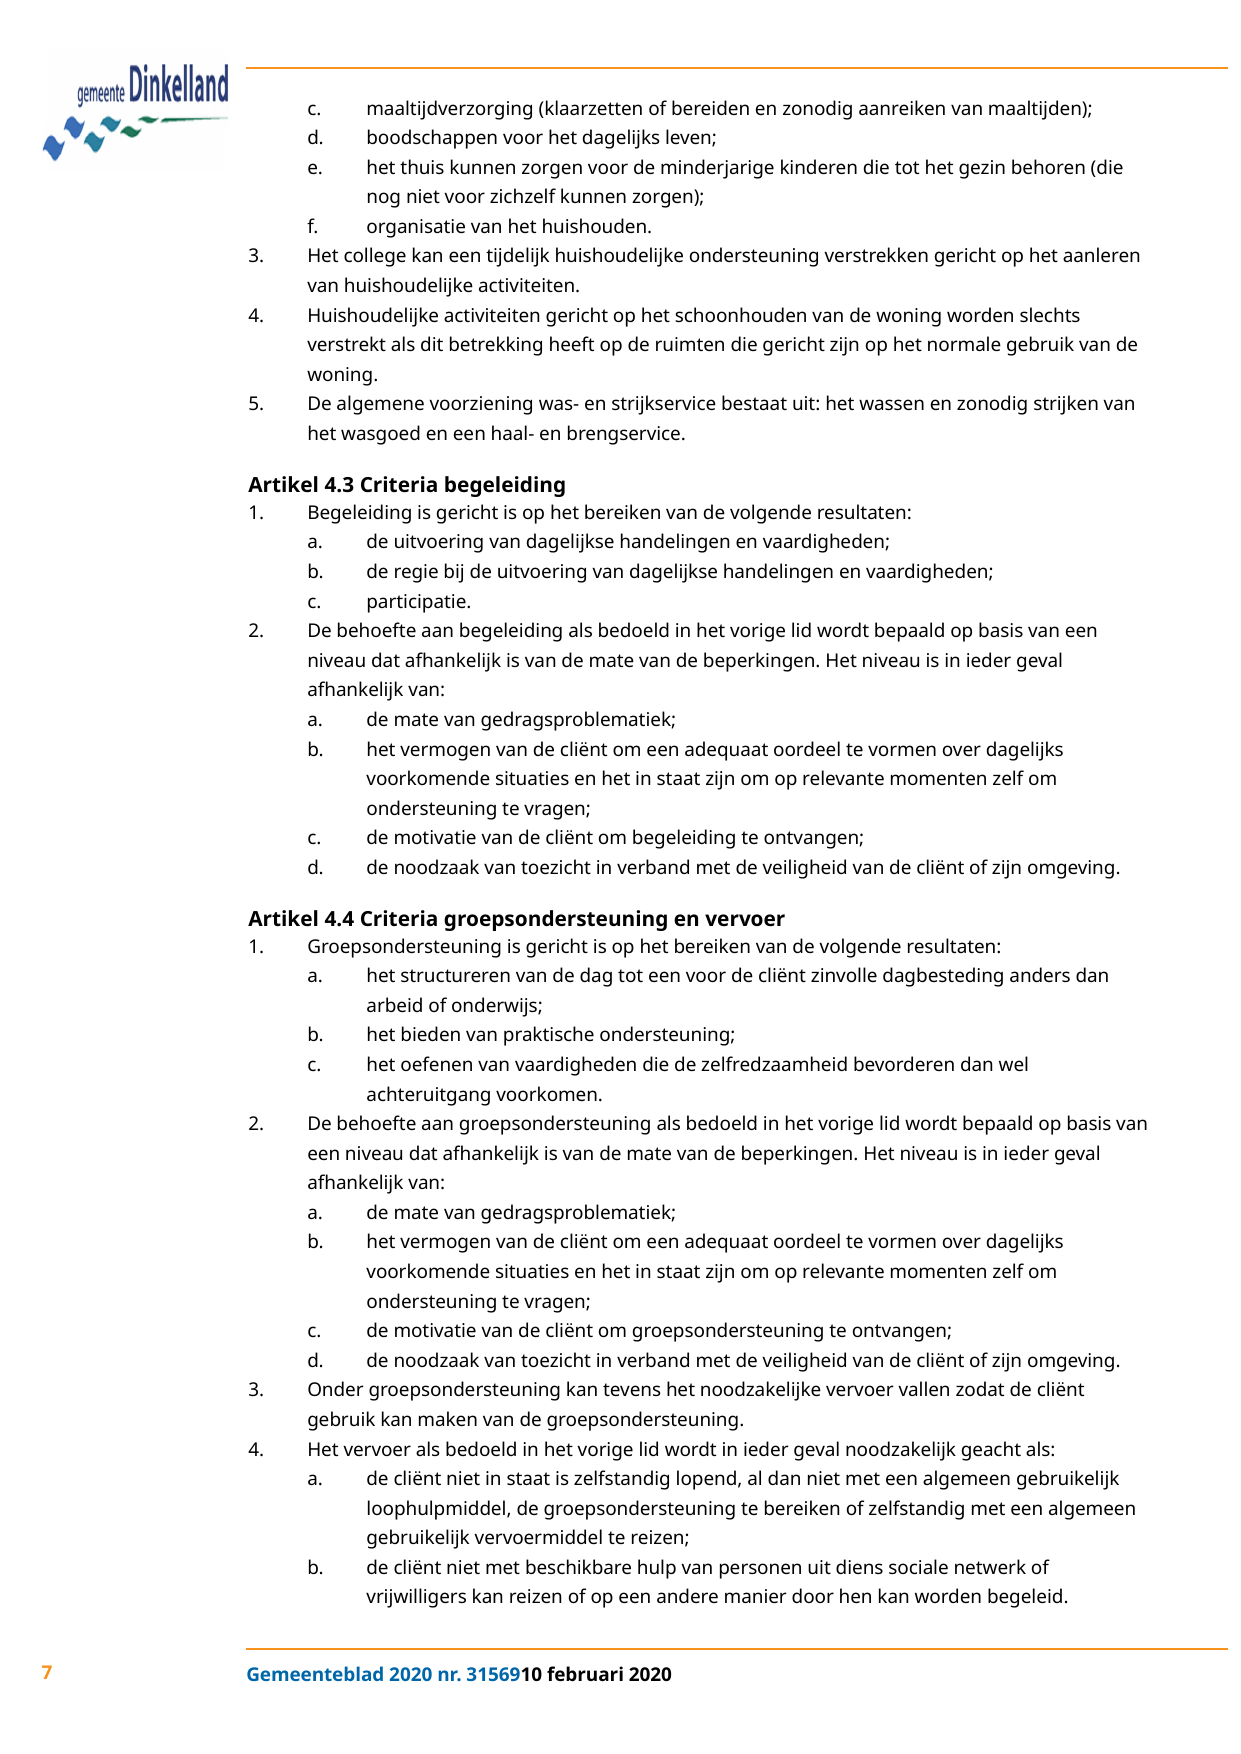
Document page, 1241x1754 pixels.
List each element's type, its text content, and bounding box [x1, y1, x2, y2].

list het bieden van praktische ondersteuning; [307, 1022, 1152, 1047]
list de mate van gedragsproblematiek; [307, 1199, 1152, 1225]
list Het vervoer als bedoeld in het vorige lid wordt in ieder geval noodzakelijk geacht als: [248, 1436, 1152, 1462]
list het vermogen van de cliënt om een adequaat oordeel te vormen over dagelijks voorkomende situaties en het in staat zijn om op relevante momenten zelf om ondersteuning te vragen; [307, 1229, 1152, 1314]
picture [41, 47, 231, 172]
list de cliënt niet in staat is zelfstandig lopend, al dan niet met een algemeen gebruikelijk loophulpmiddel, de groepsondersteuning te bereiken of zelfstandig met een algemeen gebruikelijk vervoermiddel te reizen; [307, 1465, 1152, 1550]
list Huishoudelijke activiteiten gericht op het schoonhouden van de woning worden slechts verstrekt als dit betrekking heeft op de ruimten die gericht zijn op het normale gebruik van de woning. [248, 302, 1152, 387]
list de motivatie van de cliënt om groepsondersteuning te ontvangen; [307, 1317, 1152, 1343]
list het oefenen van vaardigheden die de zelfredzaamheid bevorderen dan wel achteruitgang voorkomen. [307, 1051, 1152, 1107]
list Onder groepsondersteuning kan tevens het noodzakelijke vervoer vallen zodat de cliënt gebruik kan maken van de groepsondersteuning. [248, 1377, 1152, 1432]
list Groepsondersteuning is gericht is op het bereiken van de volgende resultaten: [248, 933, 1152, 959]
list Begeleiding is gericht is op het bereiken van de volgende resultaten: [248, 499, 1152, 525]
list De behoefte aan groepsondersteuning als bedoeld in het vorige lid wordt bepaald op basis van een niveau dat afhankelijk is van de mate van de beperkingen. Het niveau is in ieder geval afhankelijk van: [248, 1110, 1152, 1195]
list maaltijdverzorging (klaarzetten of bereiden en zonodig aanreiken van maaltijden); [307, 95, 1152, 121]
list de mate van gedragsproblematiek; [307, 706, 1152, 732]
list de regie bij de uitvoering van dagelijkse handelingen en vaardigheden; [307, 558, 1152, 584]
list het structureren van de dag tot een voor de cliënt zinvolle dagbesteding anders dan arbeid of onderwijs; [307, 962, 1152, 1018]
list boodschappen voor het dagelijks leven; [307, 124, 1152, 150]
list de motivatie van de cliënt om begeleiding te ontvangen; [307, 824, 1152, 850]
list de uitvoering van dagelijkse handelingen en vaardigheden; [307, 529, 1152, 554]
list Het college kan een tijdelijk huishoudelijke ondersteuning verstrekken gericht op het aanleren van huishoudelijke activiteiten. [248, 243, 1152, 298]
text Artikel 4.4 Criteria groepsondersteuning en vervoer [248, 904, 1152, 933]
list het vermogen van de cliënt om een adequaat oordeel te vormen over dagelijks voorkomende situaties en het in staat zijn om op relevante momenten zelf om ondersteuning te vragen; [307, 736, 1152, 821]
list de noodzaak van toezicht in verband met de veiligheid van de cliënt of zijn omgeving. [307, 1347, 1152, 1373]
list het thuis kunnen zorgen voor de minderjarige kinderen die tot het gezin behoren (die nog niet voor zichzelf kunnen zorgen); [307, 154, 1152, 209]
list de cliënt niet met beschikbare hulp van personen uit diens sociale netwerk of vrijwilligers kan reizen of op een andere manier door hen kan worden begeleid. [307, 1554, 1152, 1609]
list De behoefte aan begeleiding als bedoeld in het vorige lid wordt bepaald op basis van een niveau dat afhankelijk is van de mate van de beperkingen. Het niveau is in ieder geval afhankelijk van: [248, 617, 1152, 702]
list organisatie van het huishouden. [307, 213, 1152, 239]
text Artikel 4.3 Criteria begeleiding [248, 471, 1152, 499]
list participatie. [307, 588, 1152, 613]
list De algemene voorziening was- en strijkservice bestaat uit: het wassen en zonodig strijken van het wasgoed en een haal- en brengservice. [248, 391, 1152, 446]
list de noodzaak van toezicht in verband met de veiligheid van de cliënt of zijn omgeving. [307, 854, 1152, 880]
